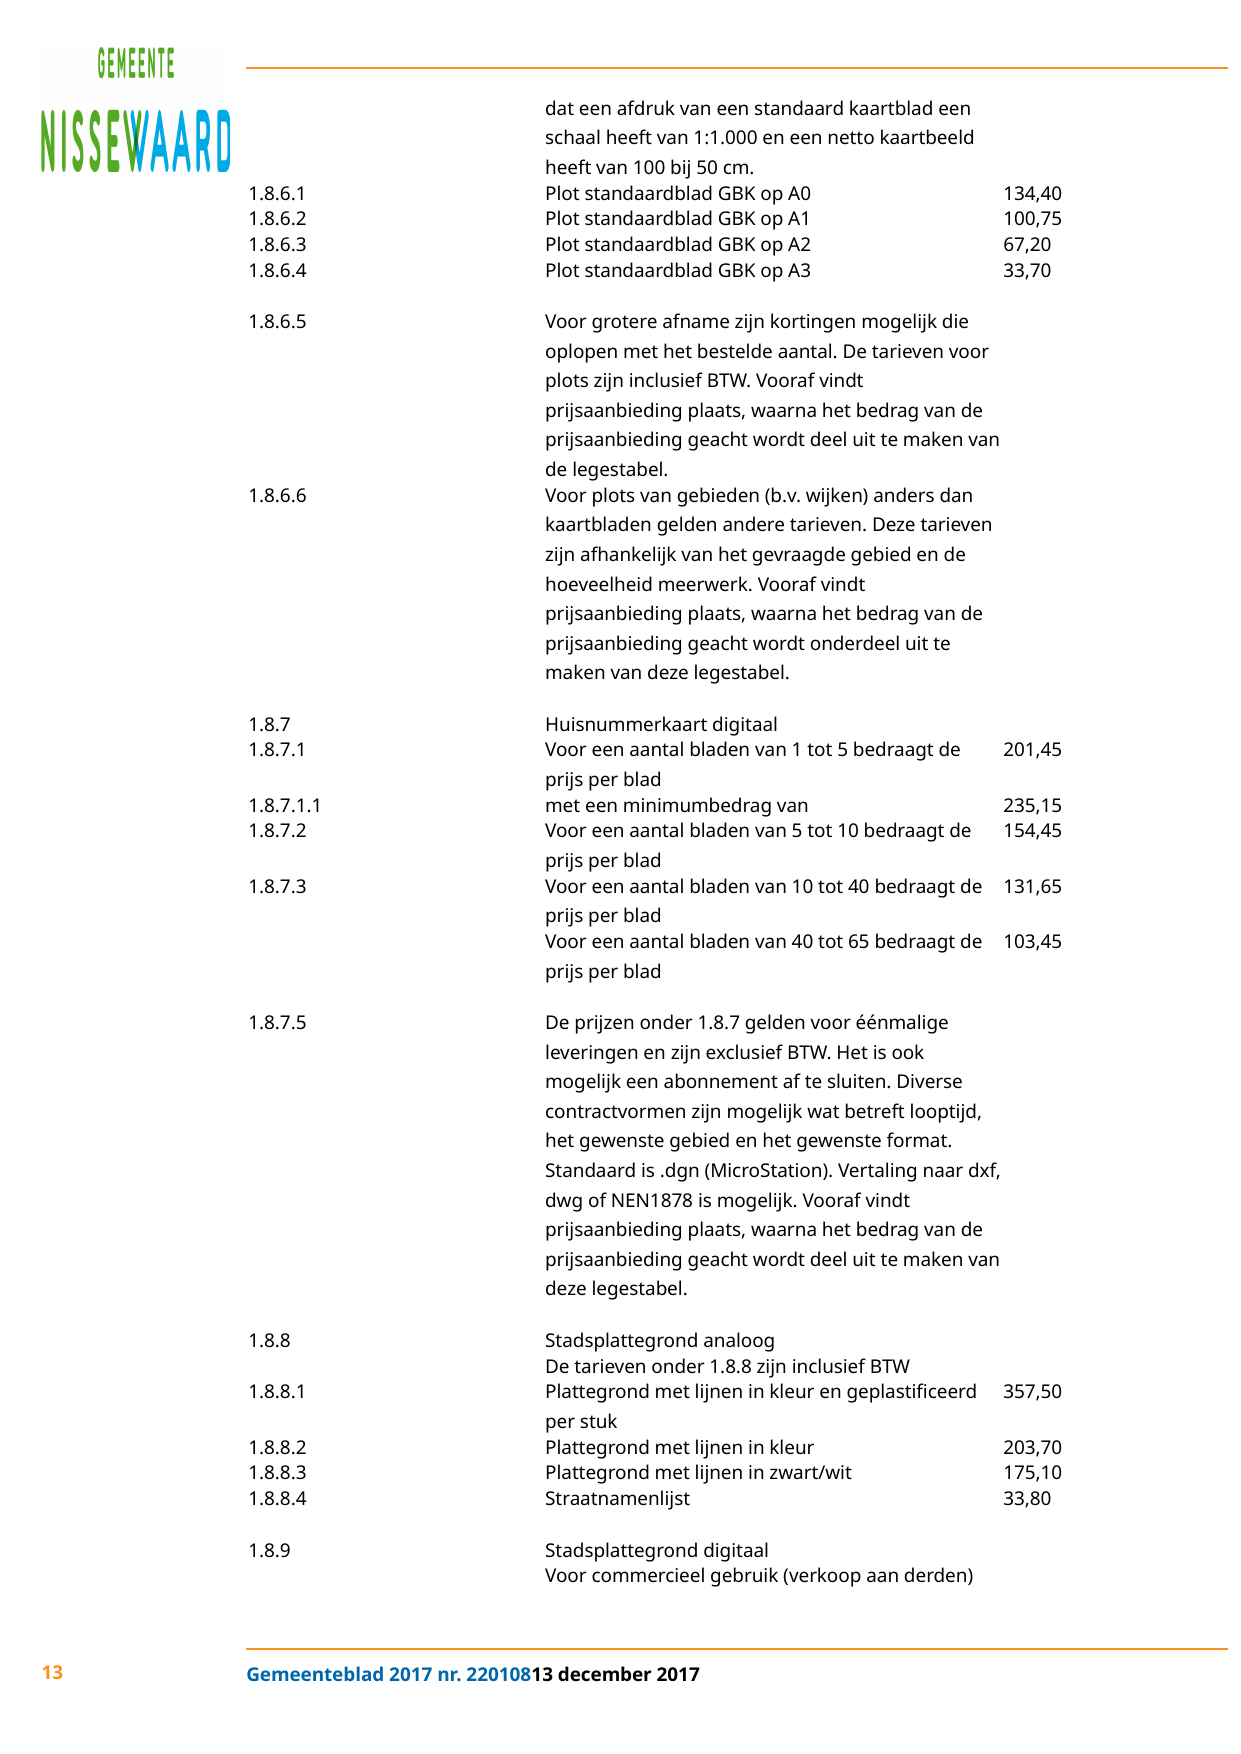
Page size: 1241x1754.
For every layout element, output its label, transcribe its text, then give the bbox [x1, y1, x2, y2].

table_cell [1003, 1009, 1152, 1301]
picture [200, 151, 206, 172]
table_cell 100,75 [1003, 205, 1152, 231]
table_cell [396, 1379, 545, 1434]
table_cell 33,80 [1003, 1485, 1152, 1511]
table_cell [1003, 1301, 1152, 1327]
table_cell [396, 873, 545, 928]
table_cell De tarieven onder 1.8.8 zijn inclusief BTW [545, 1353, 1003, 1378]
table_cell [248, 1353, 396, 1378]
table_cell [396, 984, 545, 1009]
table_cell Huisnummerkaart digitaal [545, 711, 1003, 737]
table_cell [396, 1460, 545, 1485]
table_cell [396, 928, 545, 984]
table_cell 131,65 [1003, 873, 1152, 928]
table_cell [396, 1537, 545, 1562]
table_cell [248, 928, 396, 984]
table_cell 1.8.6.1 [248, 180, 396, 205]
table_cell [396, 1485, 545, 1511]
table_cell 1.8.8 [248, 1327, 396, 1353]
table_cell [396, 792, 545, 818]
table_cell [248, 1301, 396, 1327]
table_cell [1003, 1327, 1152, 1353]
table_cell [396, 482, 545, 685]
table_cell [396, 685, 545, 711]
table_cell dat een afdruk van een standaard kaartblad een schaal heeft van 1:1.000 en een netto kaartbeeld heeft van 100 bij 50 cm. [545, 95, 1003, 180]
table_cell 1.8.7.1 [248, 737, 396, 792]
table_cell [545, 1511, 1003, 1537]
table_cell [248, 283, 396, 308]
table_cell 1.8.7.5 [248, 1009, 396, 1301]
table_cell 357,50 [1003, 1379, 1152, 1434]
table_cell [396, 1434, 545, 1459]
table_cell 1.8.6.4 [248, 257, 396, 283]
table_cell [396, 205, 545, 231]
table_cell Plot standaardblad GBK op A1 [545, 205, 1003, 231]
table_cell 1.8.8.1 [248, 1379, 396, 1434]
table_cell [1003, 482, 1152, 685]
table_cell 134,40 [1003, 180, 1152, 205]
table_cell 1.8.8.3 [248, 1460, 396, 1485]
table_cell 33,70 [1003, 257, 1152, 283]
table_cell Plot standaardblad GBK op A2 [545, 231, 1003, 257]
table_cell De prijzen onder 1.8.7 gelden voor éénmalige leveringen en zijn exclusief BTW. Het is ook mogelijk een abonnement af te sluiten. Diverse contractvormen zijn mogelijk wat betreft looptijd, het gewenste gebied en het gewenste format. Standaard is .dgn (MicroStation). Vertaling naar dxf, dwg of NEN1878 is mogelijk. Vooraf vindt prijsaanbieding plaats, waarna het bedrag van de prijsaanbieding geacht wordt deel uit te maken van deze legestabel. [545, 1009, 1003, 1301]
table_cell 1.8.8.2 [248, 1434, 396, 1459]
table_cell 1.8.8.4 [248, 1485, 396, 1511]
table_cell [1003, 984, 1152, 1009]
picture [41, 47, 231, 172]
table_cell [1003, 1537, 1152, 1562]
table_cell Voor een aantal bladen van 40 tot 65 bedraagt de prijs per blad [545, 928, 1003, 984]
table_cell Plattegrond met lijnen in zwart/wit [545, 1460, 1003, 1485]
table_cell [396, 737, 545, 792]
table_cell Plot standaardblad GBK op A3 [545, 257, 1003, 283]
table_cell 103,45 [1003, 928, 1152, 984]
table_cell [1003, 1511, 1152, 1537]
table_cell 1.8.7.1.1 [248, 792, 396, 818]
table_cell [396, 283, 545, 308]
picture [201, 122, 206, 138]
table_cell [396, 1353, 545, 1378]
table_cell Plot standaardblad GBK op A0 [545, 180, 1003, 205]
table_cell [248, 984, 396, 1009]
table_cell [248, 1563, 396, 1588]
table_cell 175,10 [1003, 1460, 1152, 1485]
table_cell [396, 257, 545, 283]
table_cell [396, 308, 545, 482]
table_cell Plattegrond met lijnen in kleur [545, 1434, 1003, 1459]
table_cell [1003, 308, 1152, 482]
table_cell [1003, 1563, 1152, 1588]
table_cell 1.8.7 [248, 711, 396, 737]
table_cell Voor plots van gebieden (b.v. wijken) anders dan kaartbladen gelden andere tarieven. Deze tarieven zijn afhankelijk van het gevraagde gebied en de hoeveelheid meerwerk. Vooraf vindt prijsaanbieding plaats, waarna het bedrag van de prijsaanbieding geacht wordt onderdeel uit te maken van deze legestabel. [545, 482, 1003, 685]
table_cell [1003, 685, 1152, 711]
table_cell [396, 1301, 545, 1327]
table_cell [248, 1511, 396, 1537]
table_cell Stadsplattegrond digitaal [545, 1537, 1003, 1562]
picture [154, 157, 165, 172]
table_cell 1.8.6.2 [248, 205, 396, 231]
table_cell Voor commercieel gebruik (verkoop aan derden) [545, 1563, 1003, 1588]
table_cell 235,15 [1003, 792, 1152, 818]
picture [176, 157, 187, 172]
table_cell 1.8.9 [248, 1537, 396, 1562]
table_cell [1003, 711, 1152, 737]
table_cell Voor grotere afname zijn kortingen mogelijk die oplopen met het bestelde aantal. De tarieven voor plots zijn inclusief BTW. Vooraf vindt prijsaanbieding plaats, waarna het bedrag van de prijsaanbieding geacht wordt deel uit te maken van de legestabel. [545, 308, 1003, 482]
table_cell Plattegrond met lijnen in kleur en geplastificeerd per stuk [545, 1379, 1003, 1434]
table_cell [396, 711, 545, 737]
table_cell Straatnamenlijst [545, 1485, 1003, 1511]
table_cell Voor een aantal bladen van 10 tot 40 bedraagt de prijs per blad [545, 873, 1003, 928]
table_cell Voor een aantal bladen van 5 tot 10 bedraagt de prijs per blad [545, 818, 1003, 873]
table_cell [396, 818, 545, 873]
table_cell [1003, 1353, 1152, 1378]
table_cell 201,45 [1003, 737, 1152, 792]
table_cell 1.8.6.3 [248, 231, 396, 257]
table_cell [545, 984, 1003, 1009]
table_cell 154,45 [1003, 818, 1152, 873]
table_cell [545, 1301, 1003, 1327]
picture [222, 122, 227, 160]
table_cell [1003, 283, 1152, 308]
table_cell 67,20 [1003, 231, 1152, 257]
table_cell [396, 180, 545, 205]
table_cell [396, 1009, 545, 1301]
table_cell 1.8.6.5 [248, 308, 396, 482]
table_cell [396, 1327, 545, 1353]
table_cell [545, 283, 1003, 308]
table_cell Voor een aantal bladen van 1 tot 5 bedraagt de prijs per blad [545, 737, 1003, 792]
table_cell [396, 1511, 545, 1537]
table_cell [248, 95, 396, 180]
table_cell [545, 685, 1003, 711]
table_cell [1003, 95, 1152, 180]
table_cell [248, 685, 396, 711]
table_cell [396, 231, 545, 257]
table_cell Stadsplattegrond analoog [545, 1327, 1003, 1353]
table_cell met een minimumbedrag van [545, 792, 1003, 818]
table_cell [396, 95, 545, 180]
table_cell [396, 1563, 545, 1588]
table_cell 1.8.6.6 [248, 482, 396, 685]
table_cell 1.8.7.2 [248, 818, 396, 873]
table_cell 203,70 [1003, 1434, 1152, 1459]
table_cell 1.8.7.3 [248, 873, 396, 928]
